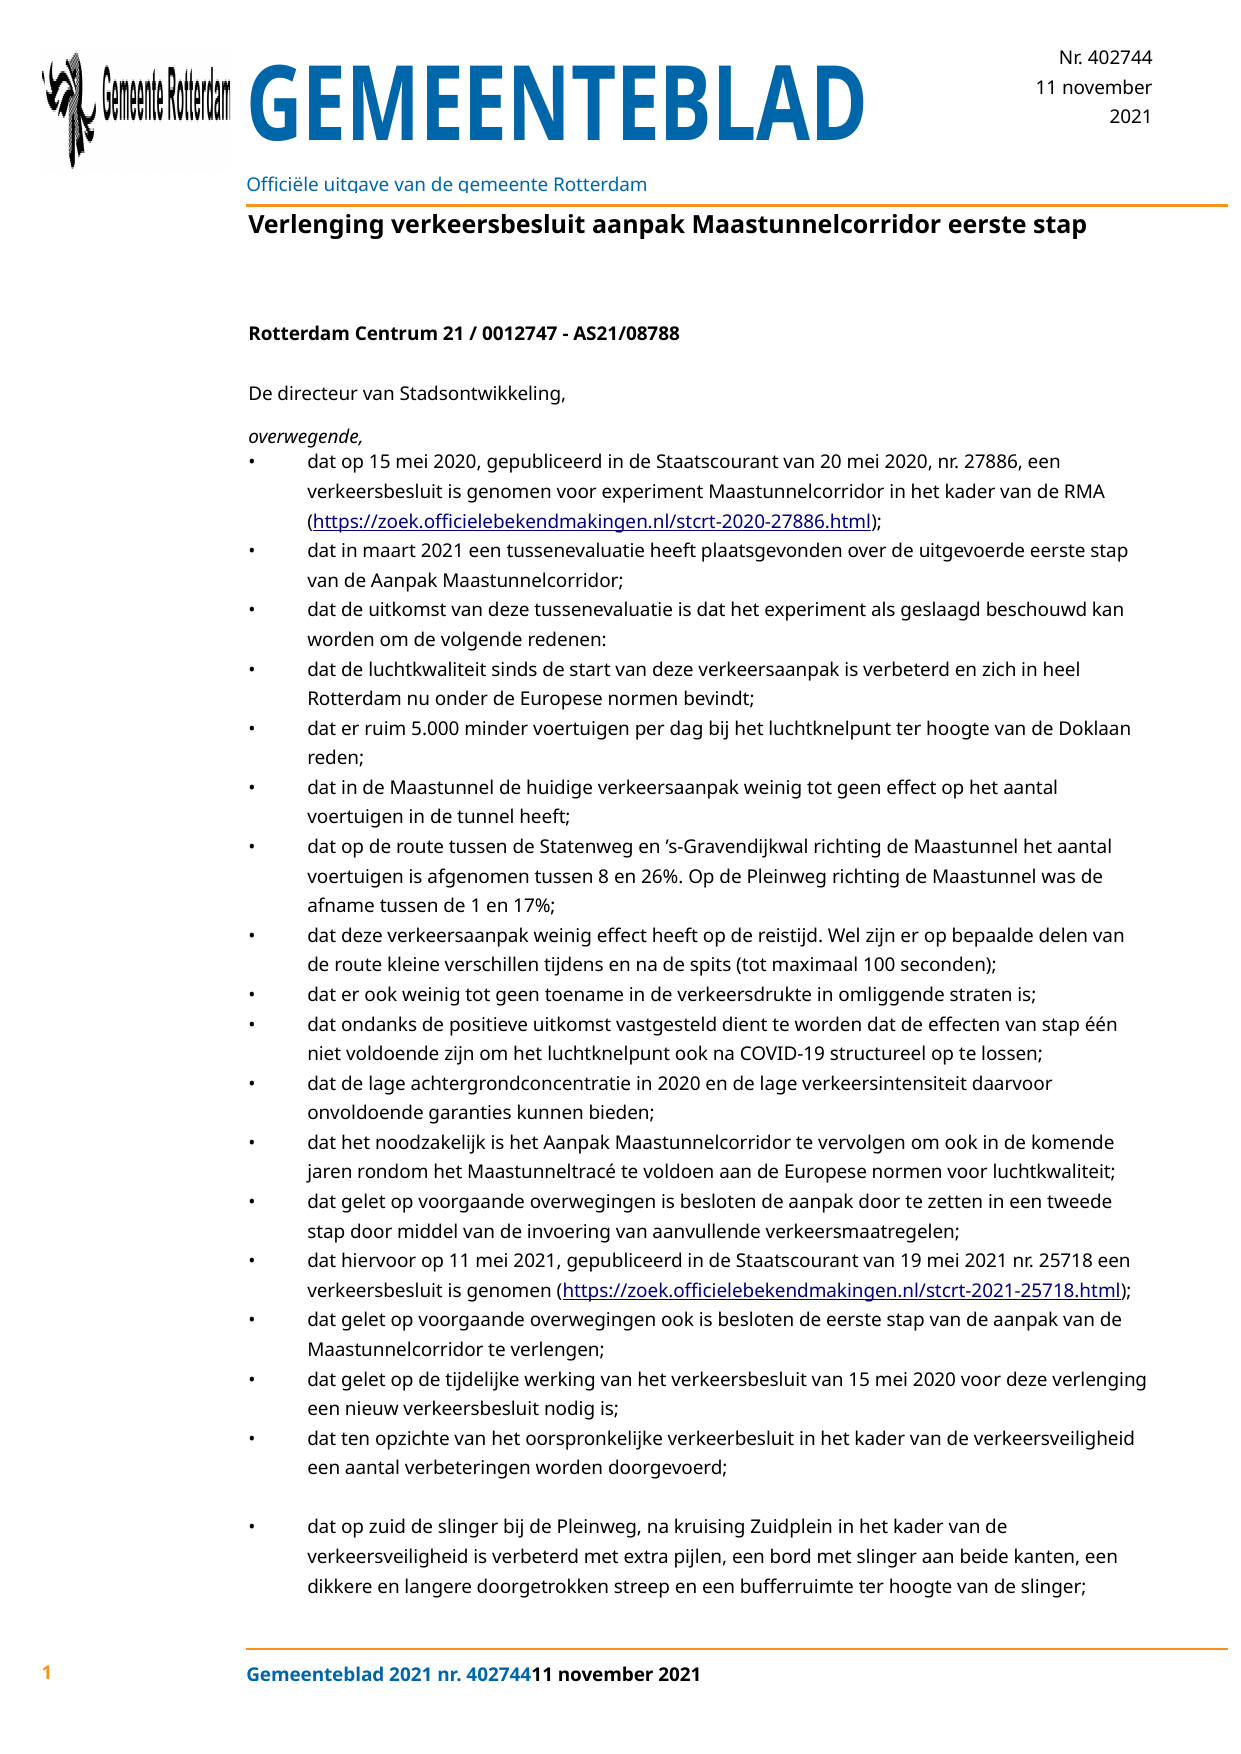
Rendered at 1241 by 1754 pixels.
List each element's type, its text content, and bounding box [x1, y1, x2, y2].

text overwegende, [248, 423, 1152, 449]
list dat de luchtkwaliteit sinds de start van deze verkeersaanpak is verbeterd en zich in heel Rotterdam nu onder de Europese normen bevindt; [248, 656, 1152, 711]
list dat ondanks de positieve uitkomst vastgesteld dient te worden dat de effecten van stap één niet voldoende zijn om het luchtknelpunt ook na COVID-19 structureel op te lossen; [248, 1011, 1152, 1066]
list dat er ook weinig tot geen toename in de verkeersdrukte in omliggende straten is; [248, 981, 1152, 1007]
text Verlenging verkeersbesluit aanpak Maastunnelcorridor eerste stap [248, 207, 1152, 241]
list dat op 15 mei 2020, gepubliceerd in de Staatscourant van 20 mei 2020, nr. 27886, een verkeersbesluit is genomen voor experiment Maastunnelcorridor in het kader van de RMA (https://zoek.officielebekendmakingen.nl/stcrt-2020-27886.html); [248, 449, 1152, 533]
list dat op zuid de slinger bij de Pleinweg, na kruising Zuidplein in het kader van de verkeersveiligheid is verbeterd met extra pijlen, een bord met slinger aan beide kanten, een dikkere en langere doorgetrokken streep en een bufferruimte ter hoogte van de slinger; [248, 1514, 1152, 1598]
list dat op de route tussen de Statenweg en ’s-Gravendijkwal richting de Maastunnel het aantal voertuigen is afgenomen tussen 8 en 26%. Op de Pleinweg richting de Maastunnel was de afname tussen de 1 en 17%; [248, 833, 1152, 918]
list dat gelet op de tijdelijke werking van het verkeersbesluit van 15 mei 2020 voor deze verlenging een nieuw verkeersbesluit nodig is; [248, 1366, 1152, 1421]
list dat de uitkomst van deze tussenevaluatie is dat het experiment als geslaagd beschouwd kan worden om de volgende redenen: [248, 597, 1152, 652]
list dat in maart 2021 een tussenevaluatie heeft plaatsgevonden over de uitgevoerde eerste stap van de Aanpak Maastunnelcorridor; [248, 537, 1152, 593]
text De directeur van Stadsontwikkeling, [248, 380, 1152, 406]
list dat ten opzichte van het oorspronkelijke verkeerbesluit in het kader van de verkeersveiligheid een aantal verbeteringen worden doorgevoerd; [248, 1425, 1152, 1480]
picture [41, 47, 231, 172]
list dat het noodzakelijk is het Aanpak Maastunnelcorridor te vervolgen om ook in de komende jaren rondom het Maastunneltracé te voldoen aan de Europese normen voor luchtkwaliteit; [248, 1129, 1152, 1184]
list dat hiervoor op 11 mei 2021, gepubliceerd in de Staatscourant van 19 mei 2021 nr. 25718 een verkeersbesluit is genomen (https://zoek.officielebekendmakingen.nl/stcrt-2021-25718.html); [248, 1247, 1152, 1303]
list dat in de Maastunnel de huidige verkeersaanpak weinig tot geen effect op het aantal voertuigen in de tunnel heeft; [248, 774, 1152, 829]
list dat deze verkeersaanpak weinig effect heeft op de reistijd. Wel zijn er op bepaalde delen van de route kleine verschillen tijdens en na de spits (tot maximaal 100 seconden); [248, 922, 1152, 977]
list dat er ruim 5.000 minder voertuigen per dag bij het luchtknelpunt ter hoogte van de Doklaan reden; [248, 715, 1152, 770]
list dat de lage achtergrondconcentratie in 2020 en de lage verkeersintensiteit daarvoor onvoldoende garanties kunnen bieden; [248, 1070, 1152, 1125]
text Rotterdam Centrum 21 / 0012747 - AS21/08788 [248, 321, 1152, 346]
list dat gelet op voorgaande overwegingen is besloten de aanpak door te zetten in een tweede stap door middel van de invoering van aanvullende verkeersmaatregelen; [248, 1188, 1152, 1243]
list dat gelet op voorgaande overwegingen ook is besloten de eerste stap van de aanpak van de Maastunnelcorridor te verlengen; [248, 1307, 1152, 1362]
